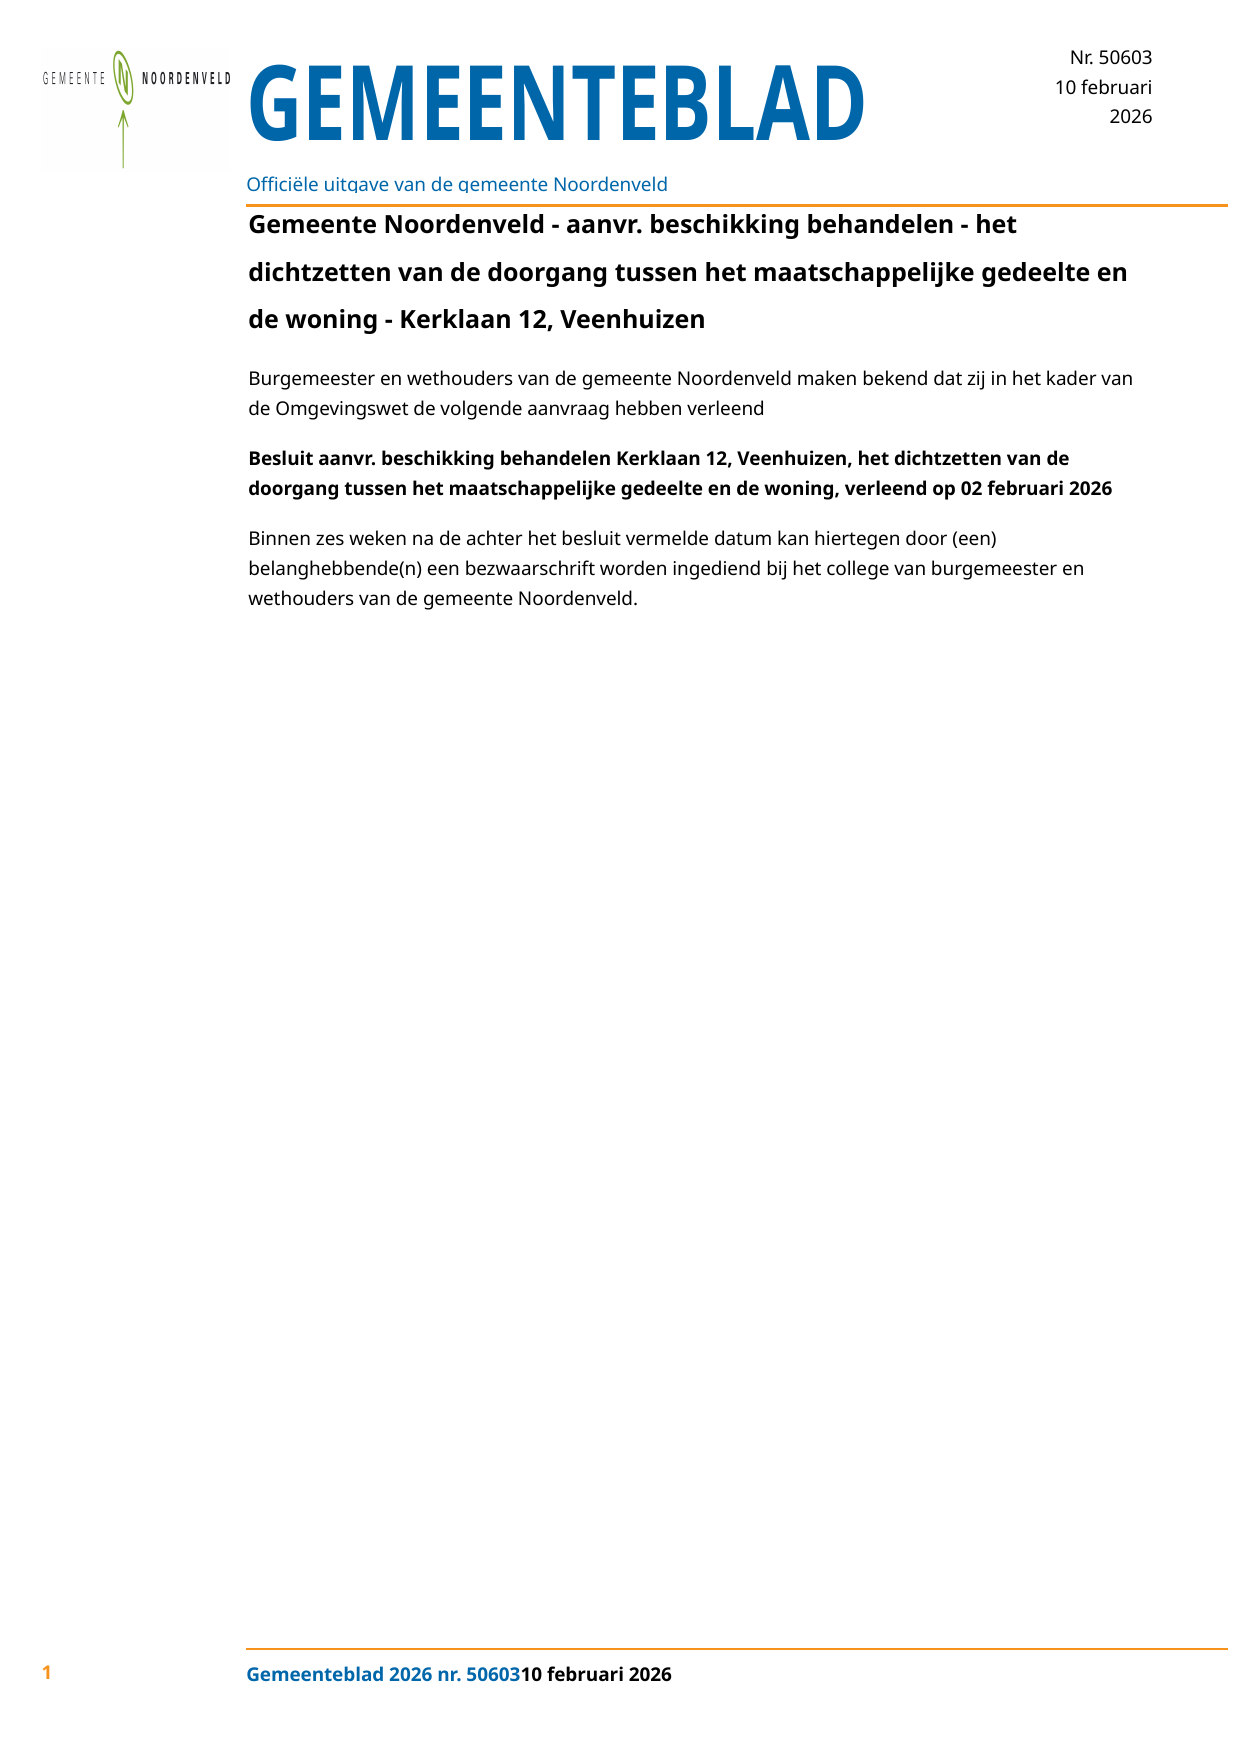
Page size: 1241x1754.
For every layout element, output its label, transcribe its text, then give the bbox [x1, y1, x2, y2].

text Burgemeester en wethouders van de gemeente Noordenveld maken bekend dat zij in het kader van de Omgevingswet de volgende aanvraag hebben verleend [248, 366, 1152, 421]
text Besluit aanvr. beschikking behandelen Kerklaan 12, Veenhuizen, het dichtzetten van de doorgang tussen het maatschappelijke gedeelte en de woning, verleend op 02 februari 2026 [248, 446, 1152, 501]
text Gemeente Noordenveld - aanvr. beschikking behandelen - het dichtzetten van de doorgang tussen het maatschappelijke gedeelte en de woning - Kerklaan 12, Veenhuizen [248, 207, 1152, 336]
picture [41, 47, 231, 172]
text Binnen zes weken na de achter het besluit vermelde datum kan hiertegen door (een) belanghebbende(n) een bezwaarschrift worden ingediend bij het college van burgemeester en wethouders van de gemeente Noordenveld. [248, 526, 1152, 610]
